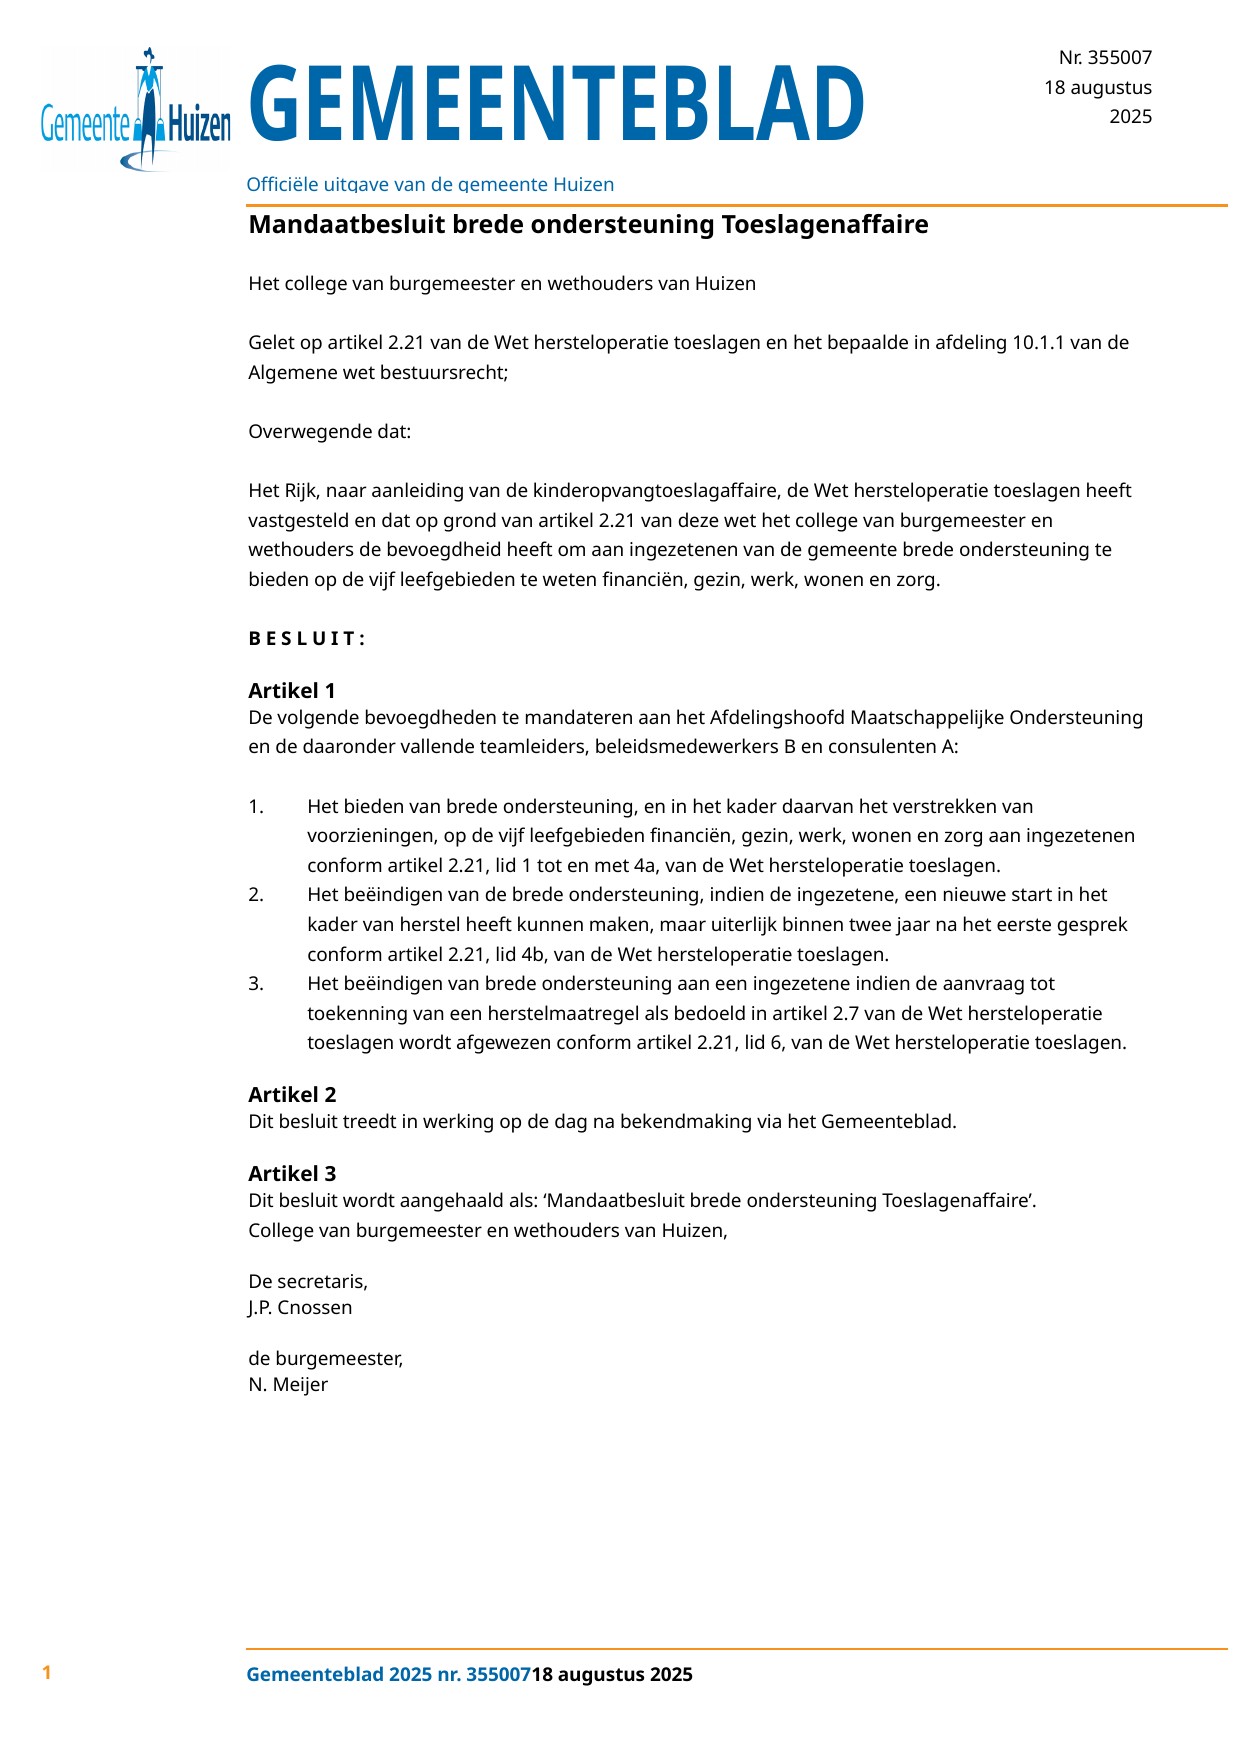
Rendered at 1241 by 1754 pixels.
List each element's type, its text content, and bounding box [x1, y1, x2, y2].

text J.P. Cnossen [248, 1294, 1152, 1320]
text B E S L U I T : [248, 625, 1152, 651]
text N. Meijer [248, 1371, 1152, 1397]
list Het beëindigen van brede ondersteuning aan een ingezetene indien de aanvraag tot toekenning van een herstelmaatregel als bedoeld in artikel 2.7 van de Wet hersteloperatie toeslagen wordt afgewezen conform artikel 2.21, lid 6, van de Wet hersteloperatie toeslagen. [248, 970, 1152, 1055]
text College van burgemeester en wethouders van Huizen, [248, 1217, 1152, 1243]
picture [41, 47, 231, 172]
text Artikel 2 [248, 1080, 1152, 1108]
text De volgende bevoegdheden te mandateren aan het Afdelingshoofd Maatschappelijke Ondersteuning en de daaronder vallende teamleiders, beleidsmedewerkers B en consulenten A: [248, 704, 1152, 759]
text Het Rijk, naar aanleiding van de kinderopvangtoeslagaffaire, de Wet hersteloperatie toeslagen heeft vastgesteld en dat op grond van artikel 2.21 van deze wet het college van burgemeester en wethouders de bevoegdheid heeft om aan ingezetenen van de gemeente brede ondersteuning te bieden op de vijf leefgebieden te weten financiën, gezin, werk, wonen en zorg. [248, 477, 1152, 592]
text Overwegende dat: [248, 418, 1152, 444]
list Het beëindigen van de brede ondersteuning, indien de ingezetene, een nieuwe start in het kader van herstel heeft kunnen maken, maar uiterlijk binnen twee jaar na het eerste gesprek conform artikel 2.21, lid 4b, van de Wet hersteloperatie toeslagen. [248, 882, 1152, 967]
text de burgemeester, [248, 1346, 1152, 1371]
text Gelet op artikel 2.21 van de Wet hersteloperatie toeslagen en het bepaalde in afdeling 10.1.1 van de Algemene wet bestuursrecht; [248, 329, 1152, 385]
text Artikel 3 [248, 1159, 1152, 1187]
text De secretaris, [248, 1268, 1152, 1294]
text Het college van burgemeester en wethouders van Huizen [248, 270, 1152, 296]
text Dit besluit wordt aangehaald als: ‘Mandaatbesluit brede ondersteuning Toeslagenaffaire’. [248, 1187, 1152, 1213]
text Artikel 1 [248, 676, 1152, 704]
text Mandaatbesluit brede ondersteuning Toeslagenaffaire [248, 207, 1152, 241]
list Het bieden van brede ondersteuning, en in het kader daarvan het verstrekken van voorzieningen, op de vijf leefgebieden financiën, gezin, werk, wonen en zorg aan ingezetenen conform artikel 2.21, lid 1 tot en met 4a, van de Wet hersteloperatie toeslagen. [248, 793, 1152, 878]
text Dit besluit treedt in werking op de dag na bekendmaking via het Gemeenteblad. [248, 1108, 1152, 1134]
